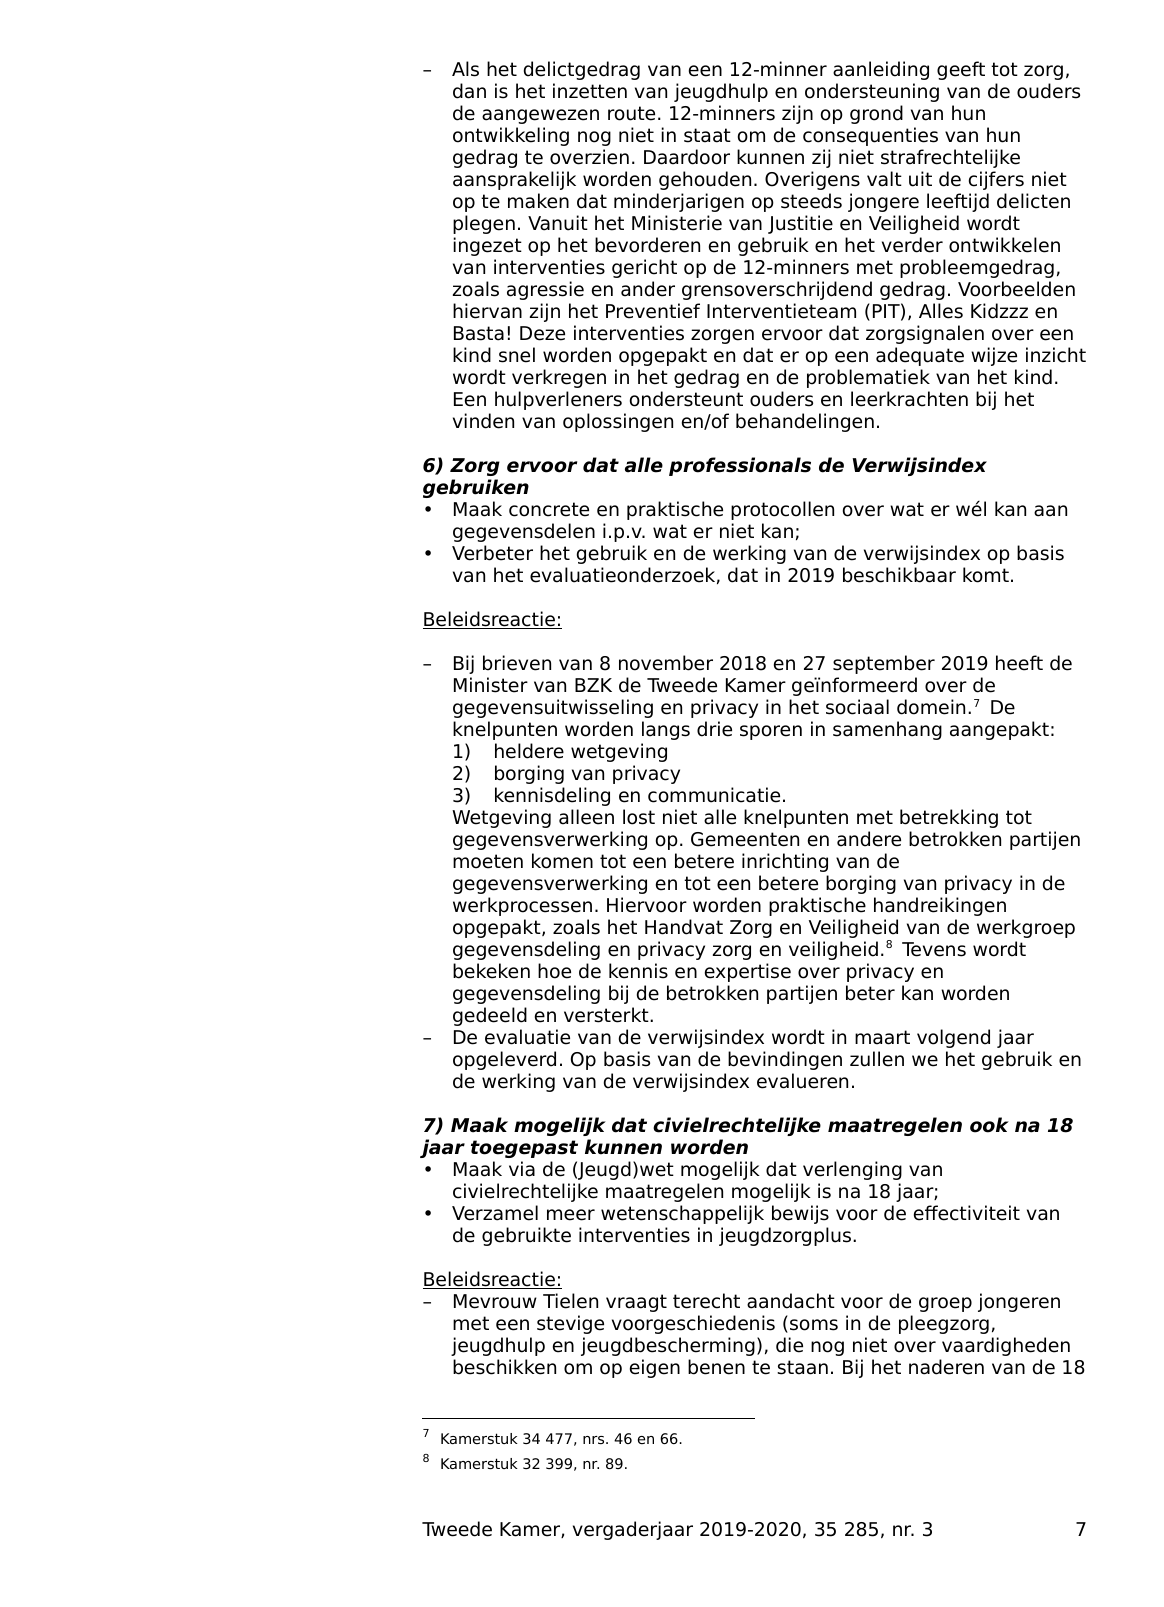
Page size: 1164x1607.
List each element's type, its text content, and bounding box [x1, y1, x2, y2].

subtitle Beleidsreactie: [422, 1269, 1087, 1291]
text – Mevrouw Tielen vraagt terecht aandacht voor de groep jongeren met een stevige voorgeschiedenis (soms in de pleegzorg, jeugdhulp en jeugdbescherming), die nog niet over vaardigheden beschikken om op eigen benen te staan. Bij het naderen van de 18 [422, 1291, 1087, 1379]
text • Verzamel meer wetenschappelijk bewijs voor de effectiviteit van de gebruikte interventies in jeugdzorgplus. [422, 1203, 1087, 1247]
text Kamerstuk 32 399, nr. 89. [422, 1452, 1087, 1474]
text Kamerstuk 34 477, nrs. 46 en 66. [422, 1427, 1087, 1449]
text 2) borging van privacy [452, 763, 1087, 785]
text • Maak via de (Jeugd)wet mogelijk dat verlenging van civielrechtelijke maatregelen mogelijk is na 18 jaar; [422, 1159, 1087, 1203]
text • Verbeter het gebruik en de werking van de verwijsindex op basis van het evaluatieonderzoek, dat in 2019 beschikbaar komt. [422, 543, 1087, 587]
subtitle Beleidsreactie: [422, 609, 1087, 631]
text – De evaluatie van de verwijsindex wordt in maart volgend jaar opgeleverd. Op basis van de bevindingen zullen we het gebruik en de werking van de verwijsindex evalueren. [422, 1027, 1087, 1093]
text • Maak concrete en praktische protocollen over wat er wél kan aan gegevensdelen i.p.v. wat er niet kan; [422, 499, 1087, 543]
text – Bij brieven van 8 november 2018 en 27 september 2019 heeft de Minister van BZK de Tweede Kamer geïnformeerd over de gegevensuitwisseling en privacy in het sociaal domein. De knelpunten worden langs drie sporen in samenhang aangepakt: [422, 653, 1087, 741]
text Wetgeving alleen lost niet alle knelpunten met betrekking tot gegevensverwerking op. Gemeenten en andere betrokken partijen moeten komen tot een betere inrichting van de gegevensverwerking en tot een betere borging van privacy in de werkprocessen. Hiervoor worden praktische handreikingen opgepakt, zoals het Handvat Zorg en Veiligheid van de werkgroep gegevensdeling en privacy zorg en veiligheid. Tevens wordt bekeken hoe de kennis en expertise over privacy en gegevensdeling bij de betrokken partijen beter kan worden gedeeld en versterkt. [452, 807, 1087, 1027]
text 3) kennisdeling en communicatie. [452, 785, 1087, 807]
text – Als het delictgedrag van een 12-minner aanleiding geeft tot zorg, dan is het inzetten van jeugdhulp en ondersteuning van de ouders de aangewezen route. 12-minners zijn op grond van hun ontwikkeling nog niet in staat om de consequenties van hun gedrag te overzien. Daardoor kunnen zij niet strafrechtelijke aansprakelijk worden gehouden. Overigens valt uit de cijfers niet op te maken dat minderjarigen op steeds jongere leeftijd delicten plegen. Vanuit het Ministerie van Justitie en Veiligheid wordt ingezet op het bevorderen en gebruik en het verder ontwikkelen van interventies gericht op de 12-minners met probleemgedrag, zoals agressie en ander grensoverschrijdend gedrag. Voorbeelden hiervan zijn het Preventief Interventieteam (PIT), Alles Kidzzz en Basta! Deze interventies zorgen ervoor dat zorgsignalen over een kind snel worden opgepakt en dat er op een adequate wijze inzicht wordt verkregen in het gedrag en de problematiek van het kind. Een hulpverleners ondersteunt ouders en leerkrachten bij het vinden van oplossingen en/of behandelingen. [422, 59, 1087, 433]
subtitle 7) Maak mogelijk dat civielrechtelijke maatregelen ook na 18 jaar toegepast kunnen worden [422, 1115, 1087, 1159]
text 1) heldere wetgeving [452, 741, 1087, 763]
subtitle 6) Zorg ervoor dat alle professionals de Verwijsindex gebruiken [422, 455, 1087, 499]
